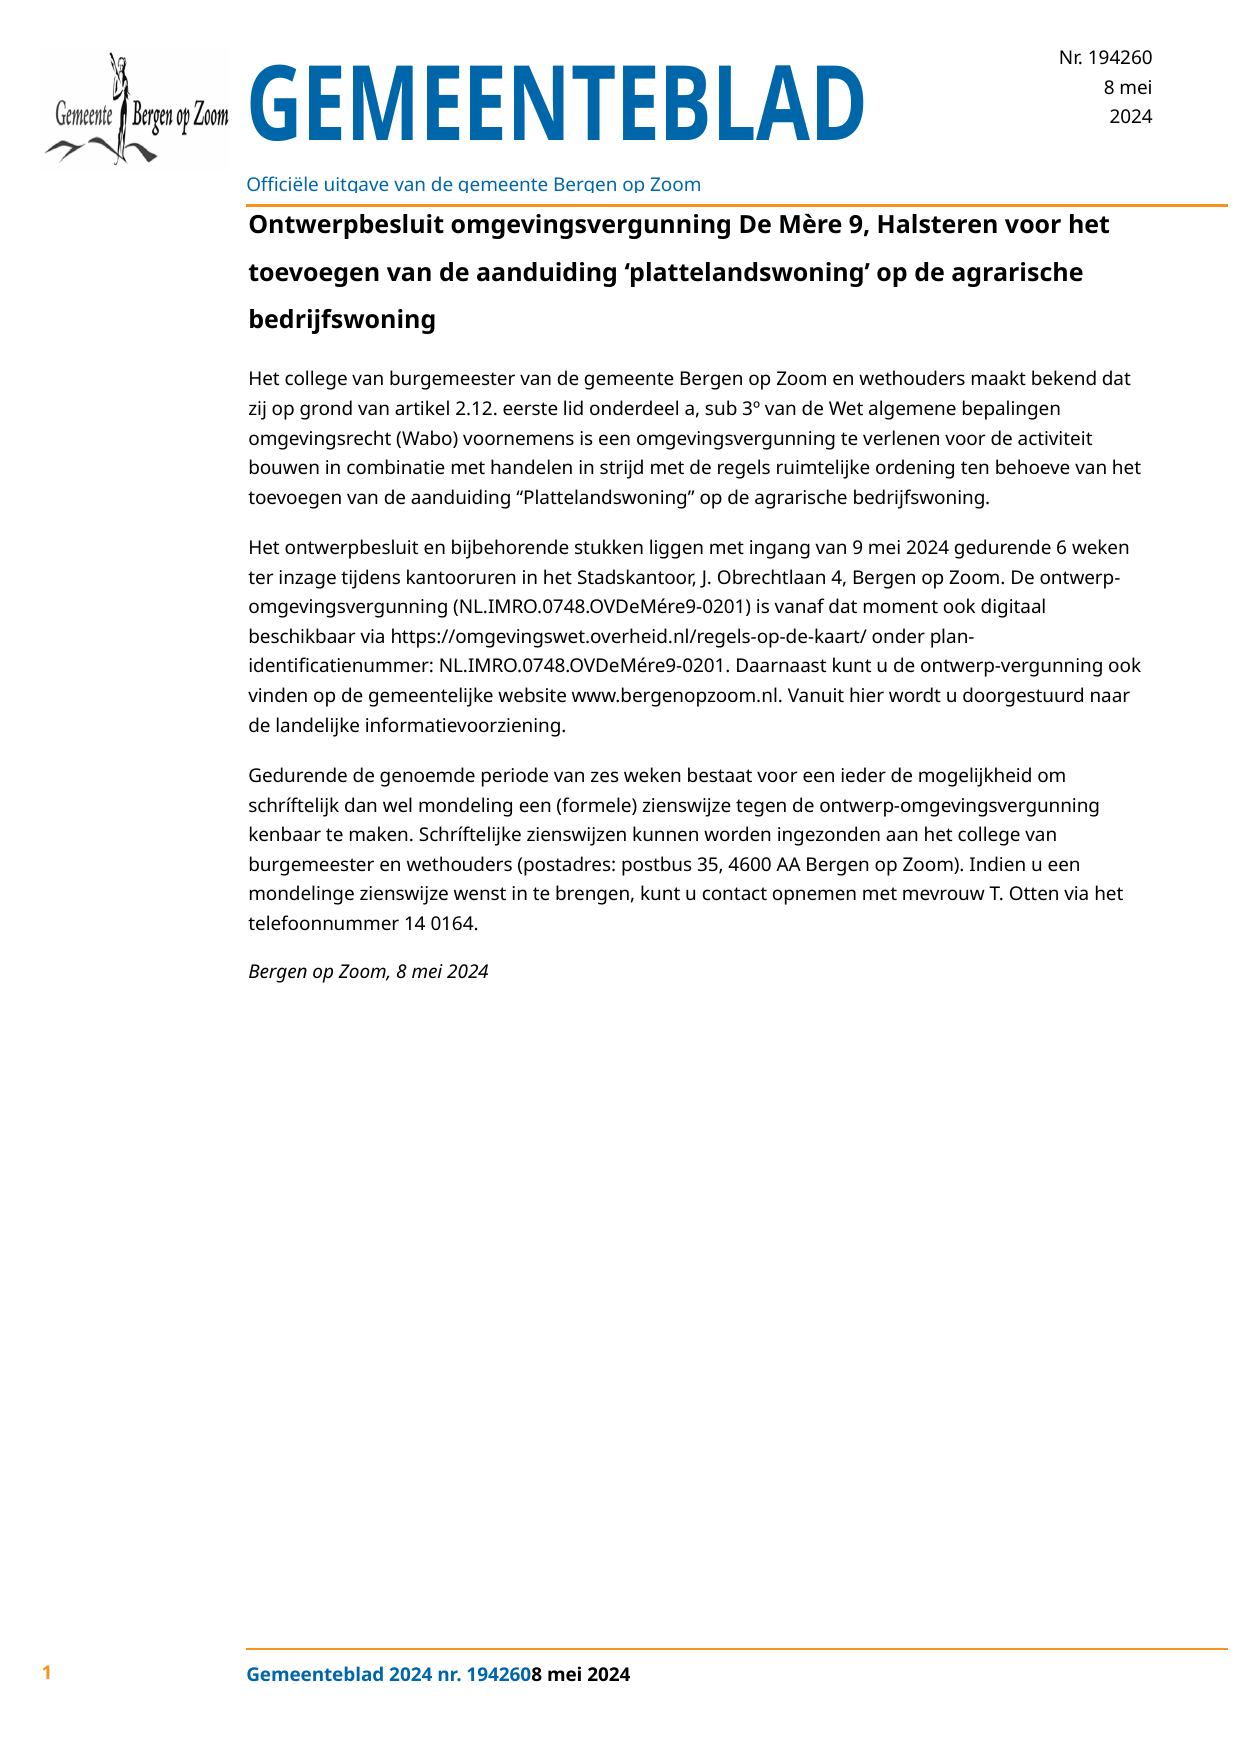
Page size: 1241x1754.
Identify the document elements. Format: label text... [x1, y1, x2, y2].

text Gedurende de genoemde periode van zes weken bestaat voor een ieder de mogelijkheid om schríftelijk dan wel mondeling een (formele) zienswijze tegen de ontwerp-omgevingsvergunning kenbaar te maken. Schríftelijke zienswijzen kunnen worden ingezonden aan het college van burgemeester en wethouders (postadres: postbus 35, 4600 AA Bergen op Zoom). Indien u een mondelinge zienswijze wenst in te brengen, kunt u contact opnemen met mevrouw T. Otten via het telefoonnummer 14 0164. [248, 762, 1152, 936]
text Ontwerpbesluit omgevingsvergunning De Mère 9, Halsteren voor het toevoegen van de aanduiding ‘plattelandswoning’ op de agrarische bedrijfswoning [248, 207, 1152, 336]
text Het college van burgemeester van de gemeente Bergen op Zoom en wethouders maakt bekend dat zij op grond van artikel 2.12. eerste lid onderdeel a, sub 3º van de Wet algemene bepalingen omgevingsrecht (Wabo) voornemens is een omgevingsvergunning te verlenen voor de activiteit bouwen in combinatie met handelen in strijd met de regels ruimtelijke ordening ten behoeve van het toevoegen van de aanduiding “Plattelandswoning” op de agrarische bedrijfswoning. [248, 366, 1152, 509]
text Het ontwerpbesluit en bijbehorende stukken liggen met ingang van 9 mei 2024 gedurende 6 weken ter inzage tijdens kantooruren in het Stadskantoor, J. Obrechtlaan 4, Bergen op Zoom. De ontwerp-omgevingsvergunning (NL.IMRO.0748.OVDeMére9-0201) is vanaf dat moment ook digitaal beschikbaar via https://omgevingswet.overheid.nl/regels-op-de-kaart/ onder plan-identificatienummer: NL.IMRO.0748.OVDeMére9-0201. Daarnaast kunt u de ontwerp-vergunning ook vinden op de gemeentelijke website www.bergenopzoom.nl. Vanuit hier wordt u doorgestuurd naar de landelijke informatievoorziening. [248, 534, 1152, 737]
picture [41, 47, 231, 172]
text Bergen op Zoom, 8 mei 2024 [248, 958, 1152, 984]
